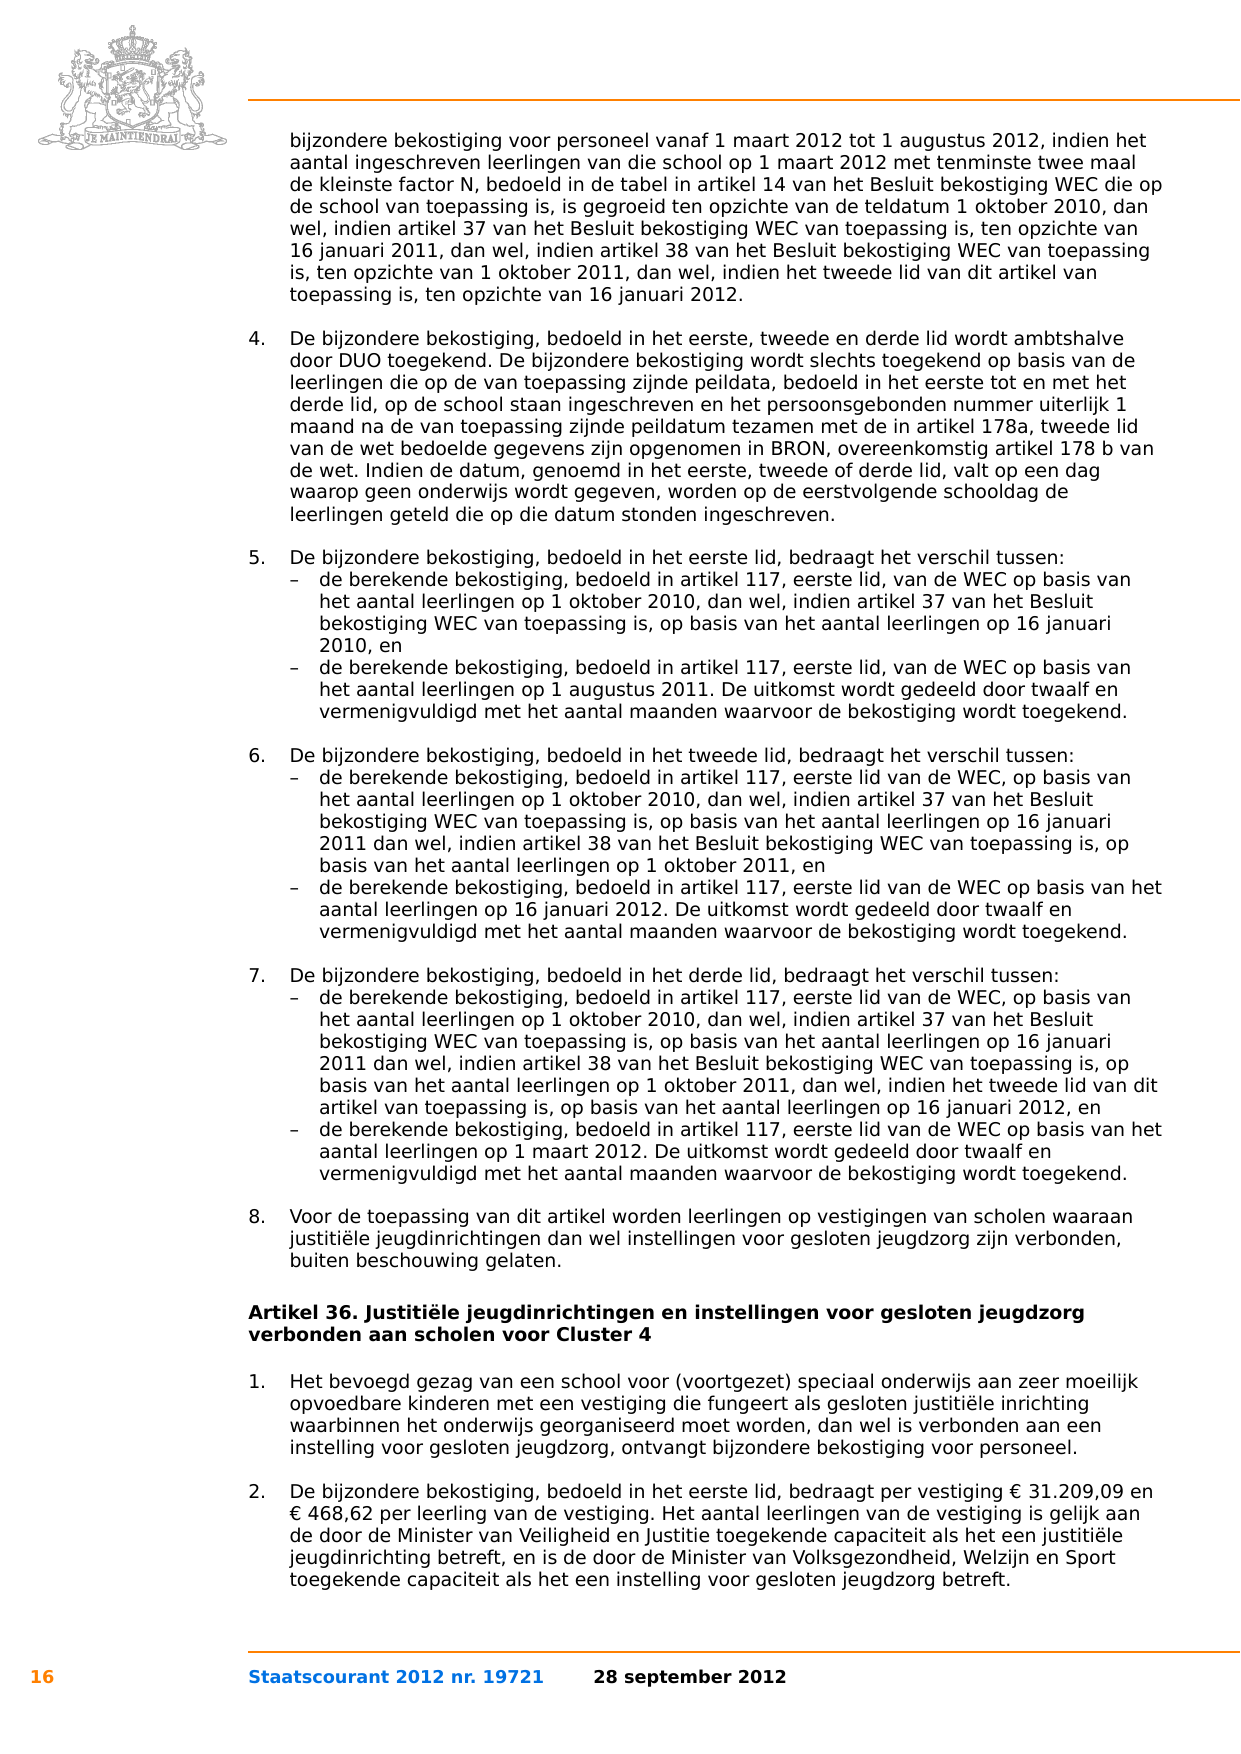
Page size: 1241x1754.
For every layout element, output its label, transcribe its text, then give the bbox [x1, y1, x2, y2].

picture [38, 25, 227, 150]
text – de berekende bekostiging, bedoeld in artikel 117, eerste lid, van de WEC op basis van het aantal leerlingen op 1 oktober 2010, dan wel, indien artikel 37 van het Besluit bekostiging WEC van toepassing is, op basis van het aantal leerlingen op 16 januari 2010, en [289, 569, 1163, 657]
text 5. De bijzondere bekostiging, bedoeld in het eerste lid, bedraagt het verschil tussen: [248, 547, 1163, 569]
text 1. Het bevoegd gezag van een school voor (voortgezet) speciaal onderwijs aan zeer moeilijk opvoedbare kinderen met een vestiging die fungeert als gesloten justitiële inrichting waarbinnen het onderwijs georganiseerd moet worden, dan wel is verbonden aan een instelling voor gesloten jeugdzorg, ontvangt bijzondere bekostiging voor personeel. [248, 1371, 1163, 1459]
text – de berekende bekostiging, bedoeld in artikel 117, eerste lid van de WEC op basis van het aantal leerlingen op 1 maart 2012. De uitkomst wordt gedeeld door twaalf en vermenigvuldigd met het aantal maanden waarvoor de bekostiging wordt toegekend. [289, 1118, 1163, 1184]
text – de berekende bekostiging, bedoeld in artikel 117, eerste lid van de WEC, op basis van het aantal leerlingen op 1 oktober 2010, dan wel, indien artikel 37 van het Besluit bekostiging WEC van toepassing is, op basis van het aantal leerlingen op 16 januari 2011 dan wel, indien artikel 38 van het Besluit bekostiging WEC van toepassing is, op basis van het aantal leerlingen op 1 oktober 2011, en [289, 767, 1163, 877]
text 6. De bijzondere bekostiging, bedoeld in het tweede lid, bedraagt het verschil tussen: [248, 745, 1163, 767]
text 7. De bijzondere bekostiging, bedoeld in het derde lid, bedraagt het verschil tussen: [248, 965, 1163, 987]
text – de berekende bekostiging, bedoeld in artikel 117, eerste lid van de WEC, op basis van het aantal leerlingen op 1 oktober 2010, dan wel, indien artikel 37 van het Besluit bekostiging WEC van toepassing is, op basis van het aantal leerlingen op 16 januari 2011 dan wel, indien artikel 38 van het Besluit bekostiging WEC van toepassing is, op basis van het aantal leerlingen op 1 oktober 2011, dan wel, indien het tweede lid van dit artikel van toepassing is, op basis van het aantal leerlingen op 16 januari 2012, en [289, 987, 1163, 1118]
text 4. De bijzondere bekostiging, bedoeld in het eerste, tweede en derde lid wordt ambtshalve door DUO toegekend. De bijzondere bekostiging wordt slechts toegekend op basis van de leerlingen die op de van toepassing zijnde peildata, bedoeld in het eerste tot en met het derde lid, op de school staan ingeschreven en het persoonsgebonden nummer uiterlijk 1 maand na de van toepassing zijnde peildatum tezamen met de in artikel 178a, tweede lid van de wet bedoelde gegevens zijn opgenomen in BRON, overeenkomstig artikel 178 b van de wet. Indien de datum, genoemd in het eerste, tweede of derde lid, valt op een dag waarop geen onderwijs wordt gegeven, worden op de eerstvolgende schooldag de leerlingen geteld die op die datum stonden ingeschreven. [248, 328, 1163, 525]
subtitle Artikel 36. Justitiële jeugdinrichtingen en instellingen voor gesloten jeugdzorg verbonden aan scholen voor Cluster 4 [248, 1302, 1163, 1346]
text 2. De bijzondere bekostiging, bedoeld in het eerste lid, bedraagt per vestiging € 31.209,09 en € 468,62 per leerling van de vestiging. Het aantal leerlingen van de vestiging is gelijk aan de door de Minister van Veiligheid en Justitie toegekende capaciteit als het een justitiële jeugdinrichting betreft, en is de door de Minister van Volksgezondheid, Welzijn en Sport toegekende capaciteit als het een instelling voor gesloten jeugdzorg betreft. [248, 1481, 1163, 1591]
text – de berekende bekostiging, bedoeld in artikel 117, eerste lid, van de WEC op basis van het aantal leerlingen op 1 augustus 2011. De uitkomst wordt gedeeld door twaalf en vermenigvuldigd met het aantal maanden waarvoor de bekostiging wordt toegekend. [289, 657, 1163, 723]
text bijzondere bekostiging voor personeel vanaf 1 maart 2012 tot 1 augustus 2012, indien het aantal ingeschreven leerlingen van die school op 1 maart 2012 met tenminste twee maal de kleinste factor N, bedoeld in de tabel in artikel 14 van het Besluit bekostiging WEC die op de school van toepassing is, is gegroeid ten opzichte van de teldatum 1 oktober 2010, dan wel, indien artikel 37 van het Besluit bekostiging WEC van toepassing is, ten opzichte van 16 januari 2011, dan wel, indien artikel 38 van het Besluit bekostiging WEC van toepassing is, ten opzichte van 1 oktober 2011, dan wel, indien het tweede lid van dit artikel van toepassing is, ten opzichte van 16 januari 2012. [248, 130, 1163, 306]
text – de berekende bekostiging, bedoeld in artikel 117, eerste lid van de WEC op basis van het aantal leerlingen op 16 januari 2012. De uitkomst wordt gedeeld door twaalf en vermenigvuldigd met het aantal maanden waarvoor de bekostiging wordt toegekend. [289, 877, 1163, 943]
text 8. Voor de toepassing van dit artikel worden leerlingen op vestigingen van scholen waaraan justitiële jeugdinrichtingen dan wel instellingen voor gesloten jeugdzorg zijn verbonden, buiten beschouwing gelaten. [248, 1206, 1163, 1272]
